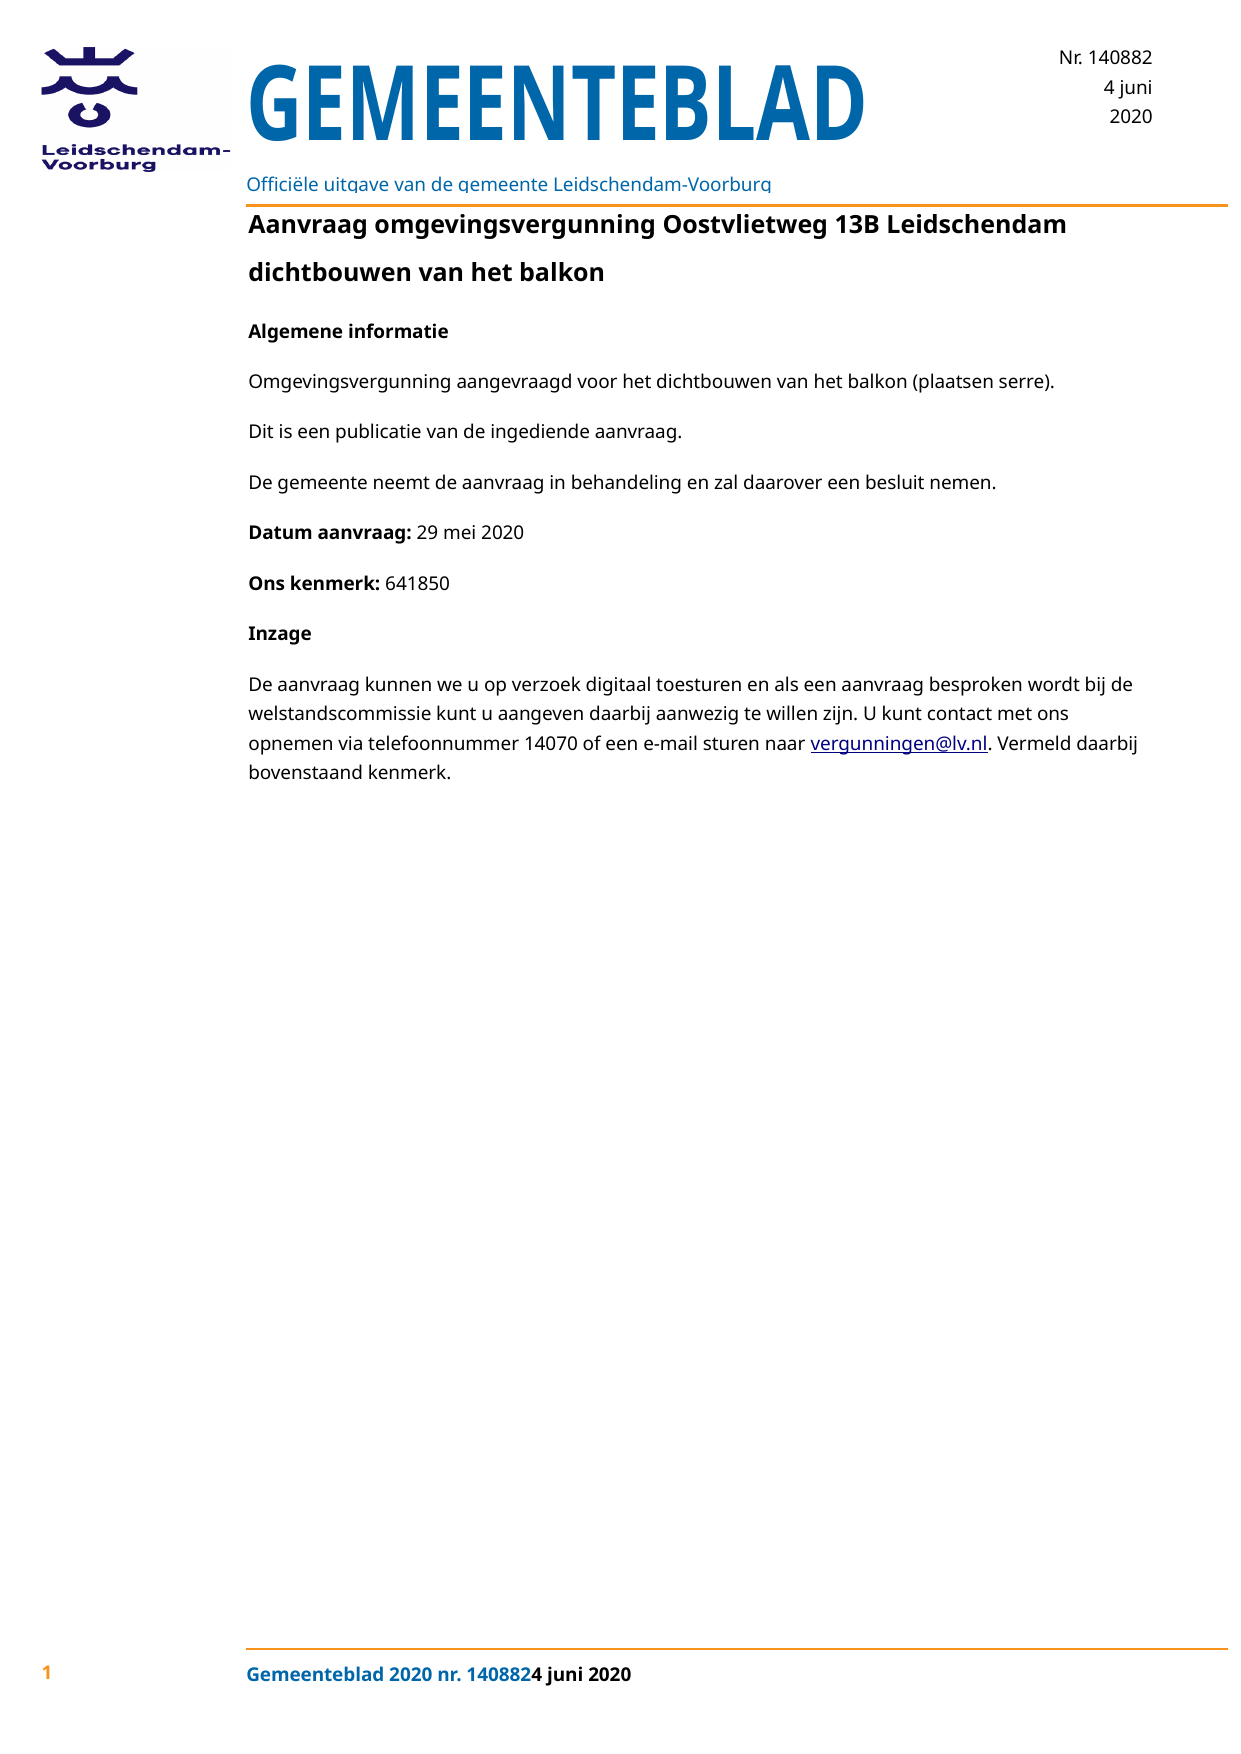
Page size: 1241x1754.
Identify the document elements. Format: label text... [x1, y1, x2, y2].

text Dit is een publicatie van de ingediende aanvraag. [248, 419, 1152, 444]
text Ons kenmerk: 641850 [248, 570, 1152, 596]
text Aanvraag omgevingsvergunning Oostvlietweg 13B Leidschendam dichtbouwen van het balkon [248, 207, 1152, 288]
text De gemeente neemt de aanvraag in behandeling en zal daarover een besluit nemen. [248, 469, 1152, 495]
text Inzage [248, 620, 1152, 646]
text Datum aanvraag: 29 mei 2020 [248, 519, 1152, 545]
text Algemene informatie [248, 318, 1152, 344]
picture [41, 47, 231, 172]
text De aanvraag kunnen we u op verzoek digitaal toesturen en als een aanvraag besproken wordt bij de welstandscommissie kunt u aangeven daarbij aanwezig te willen zijn. U kunt contact met ons opnemen via telefoonnummer 14070 of een e-mail sturen naar vergunningen@lv.nl. Vermeld daarbij bovenstaand kenmerk. [248, 671, 1152, 785]
text Omgevingsvergunning aangevraagd voor het dichtbouwen van het balkon (plaatsen serre). [248, 368, 1152, 394]
